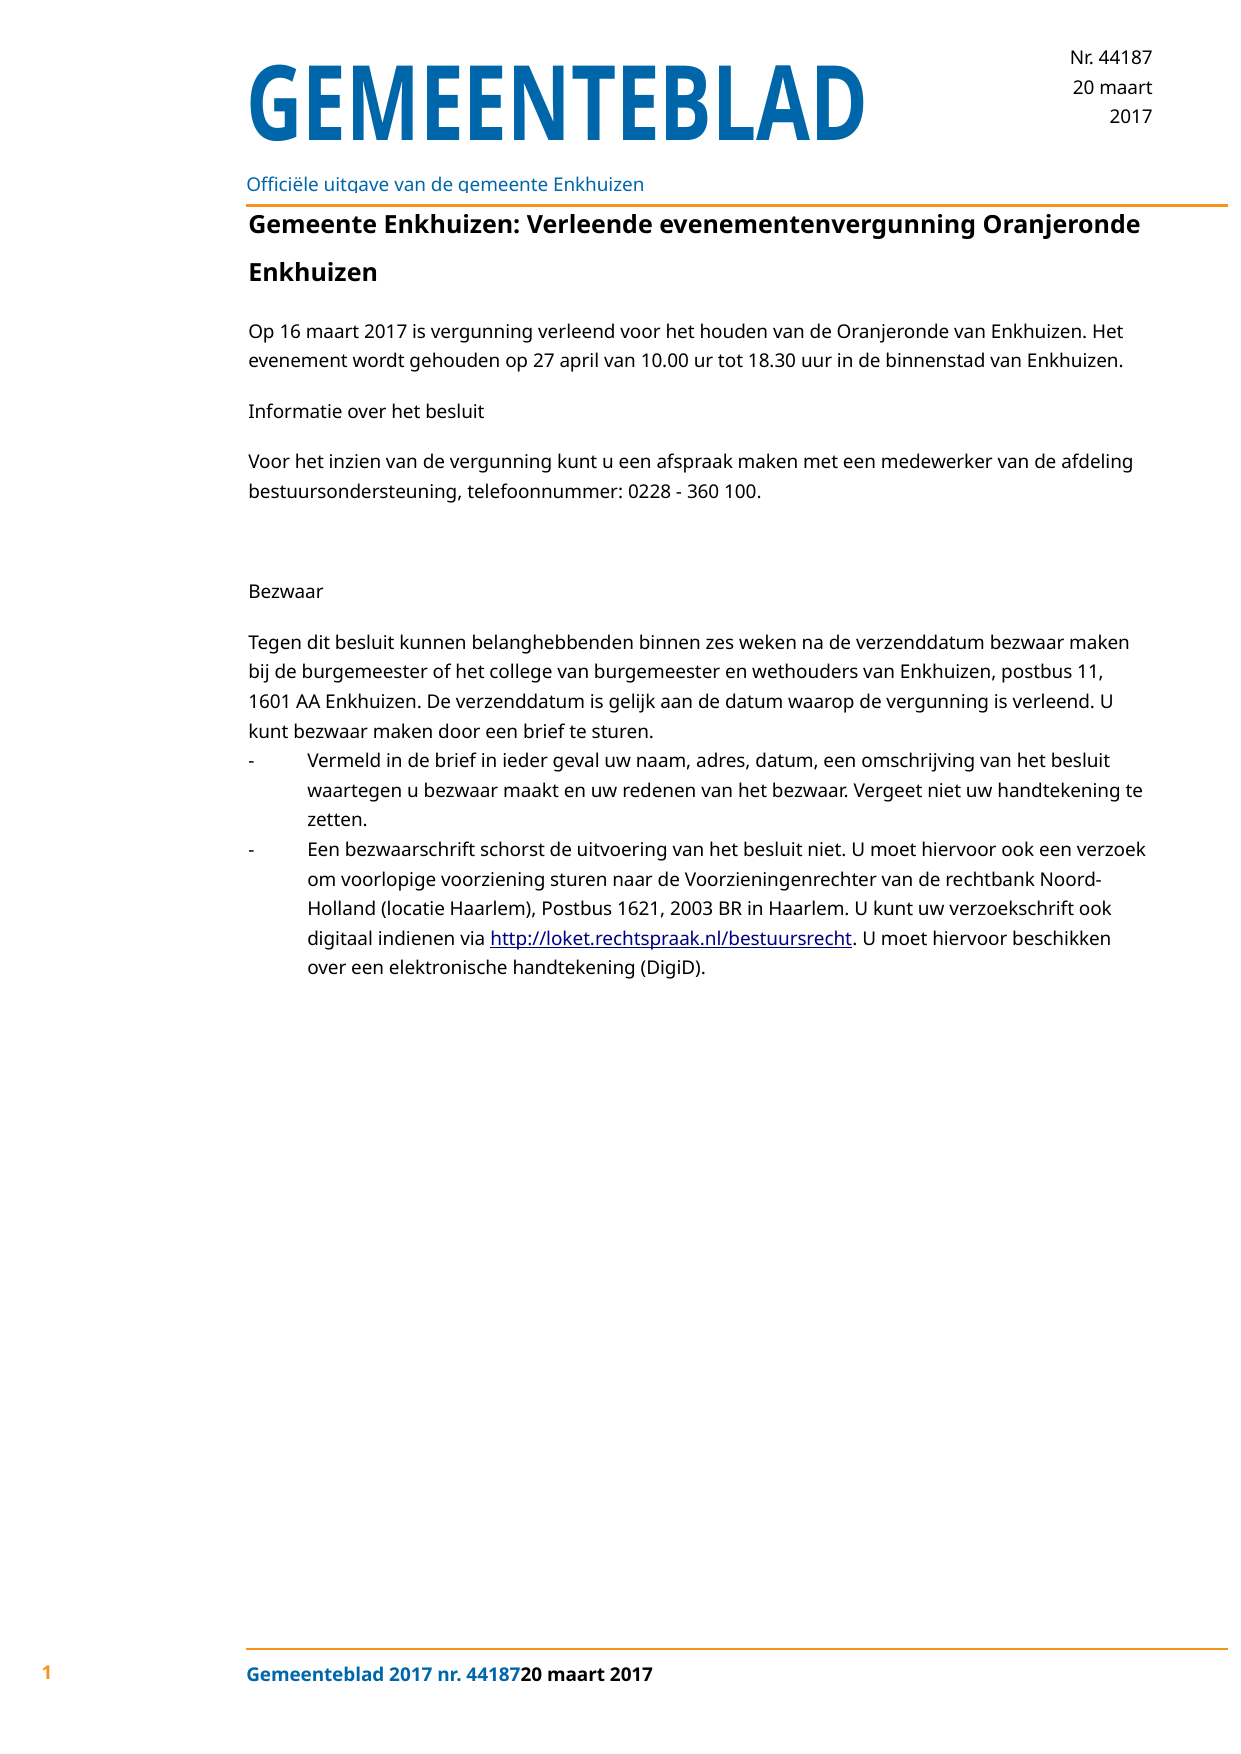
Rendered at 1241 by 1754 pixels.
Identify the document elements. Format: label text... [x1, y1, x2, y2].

list Een bezwaarschrift schorst de uitvoering van het besluit niet. U moet hiervoor ook een verzoek om voorlopige voorziening sturen naar de Voorzieningenrechter van de rechtbank Noord-Holland (locatie Haarlem), Postbus 1621, 2003 BR in Haarlem. U kunt uw verzoekschrift ook digitaal indienen via http://loket.rechtspraak.nl/bestuursrecht. U moet hiervoor beschikken over een elektronische handtekening (DigiD). [248, 836, 1152, 980]
text Gemeente Enkhuizen: Verleende evenementenvergunning Oranjeronde Enkhuizen [248, 207, 1152, 288]
picture [41, 47, 231, 172]
text Op 16 maart 2017 is vergunning verleend voor het houden van de Oranjeronde van Enkhuizen. Het evenement wordt gehouden op 27 april van 10.00 ur tot 18.30 uur in de binnenstad van Enkhuizen. [248, 318, 1152, 373]
text Bezwaar [248, 579, 1152, 604]
text Voor het inzien van de vergunning kunt u een afspraak maken met een medewerker van de afdeling bestuursondersteuning, telefoonnummer: 0228 - 360 100. [248, 448, 1152, 504]
list Vermeld in de brief in ieder geval uw naam, adres, datum, een omschrijving van het besluit waartegen u bezwaar maakt en uw redenen van het bezwaar. Vergeet niet uw handtekening te zetten. [248, 747, 1152, 832]
text Tegen dit besluit kunnen belanghebbenden binnen zes weken na de verzenddatum bezwaar maken bij de burgemeester of het college van burgemeester en wethouders van Enkhuizen, postbus 11, 1601 AA Enkhuizen. De verzenddatum is gelijk aan de datum waarop de vergunning is verleend. U kunt bezwaar maken door een brief te sturen. [248, 629, 1152, 744]
text Informatie over het besluit [248, 398, 1152, 424]
